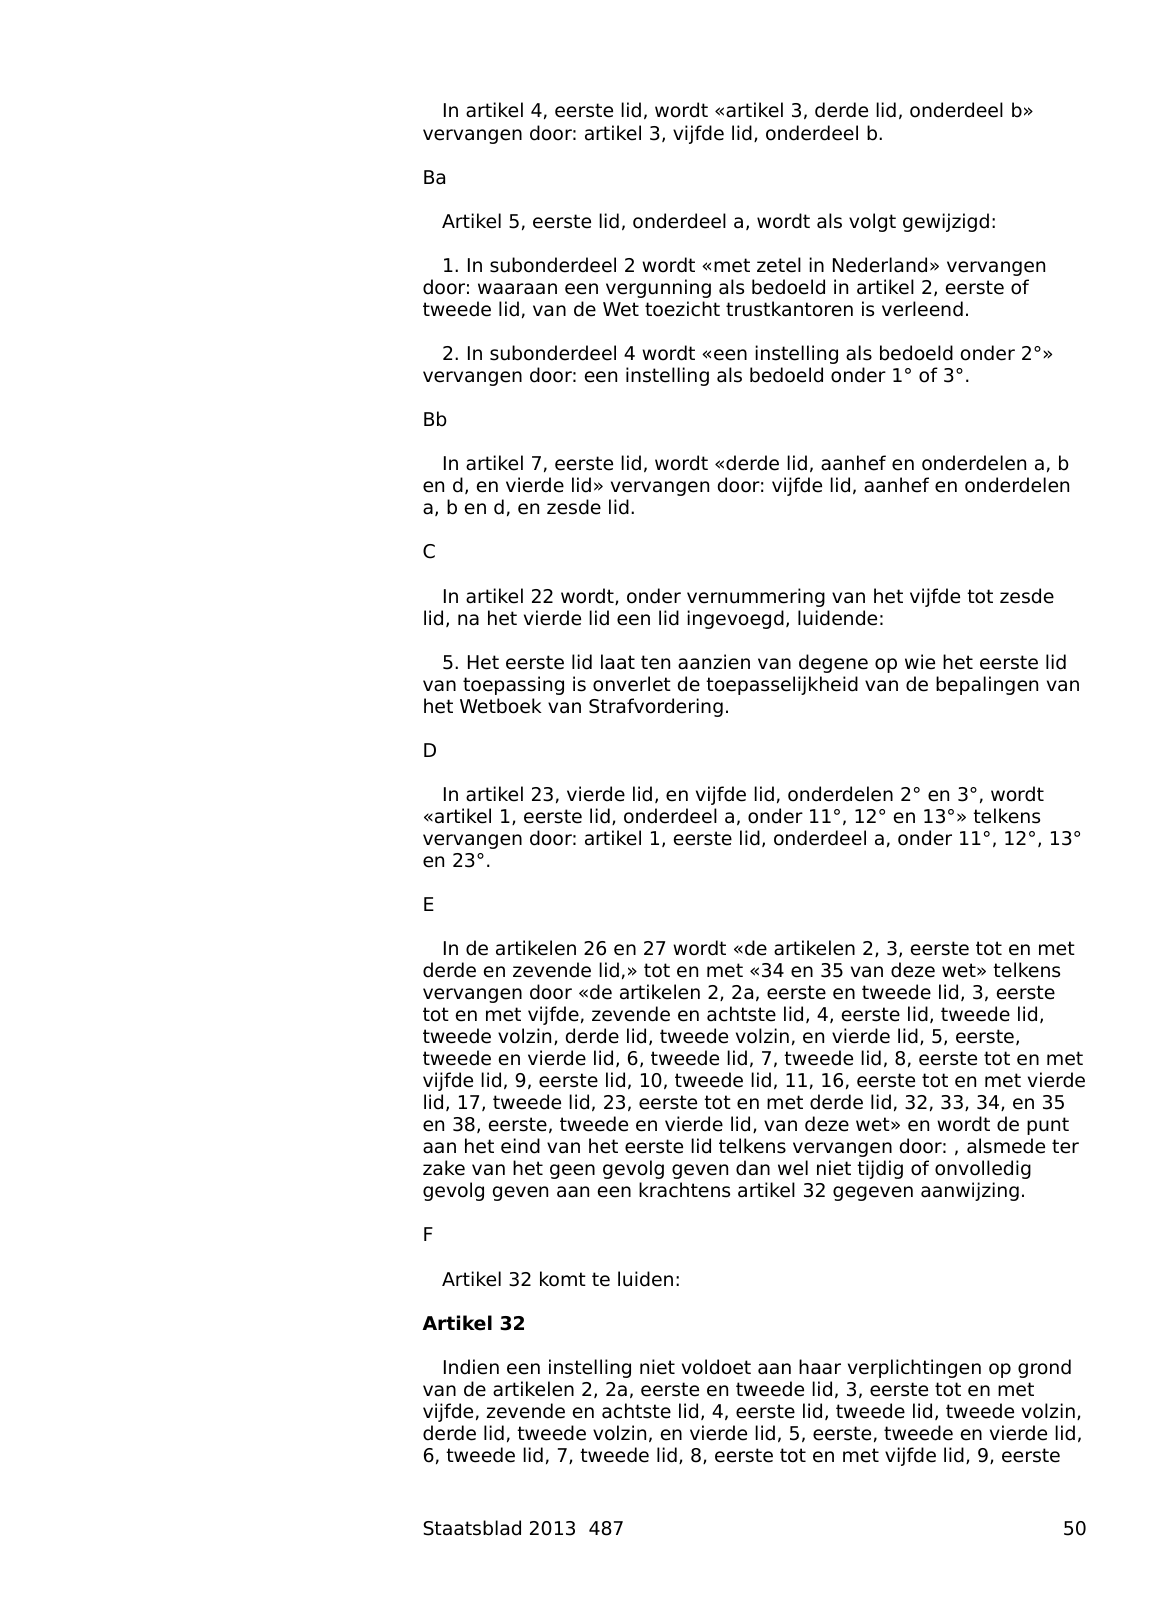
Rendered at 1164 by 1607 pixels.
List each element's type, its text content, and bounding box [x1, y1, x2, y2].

text In artikel 23, vierde lid, en vijfde lid, onderdelen 2° en 3°, wordt «artikel 1, eerste lid, onderdeel a, onder 11°, 12° en 13°» telkens vervangen door: artikel 1, eerste lid, onderdeel a, onder 11°, 12°, 13° en 23°. [422, 784, 1087, 872]
text F [422, 1224, 1087, 1246]
text 2. In subonderdeel 4 wordt «een instelling als bedoeld onder 2°» vervangen door: een instelling als bedoeld onder 1° of 3°. [422, 343, 1087, 387]
text Artikel 32 komt te luiden: [422, 1268, 1087, 1290]
subtitle Artikel 32 [422, 1313, 1087, 1334]
text E [422, 894, 1087, 916]
text 5. Het eerste lid laat ten aanzien van degene op wie het eerste lid van toepassing is onverlet de toepasselijkheid van de bepalingen van het Wetboek van Strafvordering. [422, 652, 1087, 718]
text C [422, 541, 1087, 563]
text Ba [422, 167, 1087, 188]
text In de artikelen 26 en 27 wordt «de artikelen 2, 3, eerste tot en met derde en zevende lid,» tot en met «34 en 35 van deze wet» telkens vervangen door «de artikelen 2, 2a, eerste en tweede lid, 3, eerste tot en met vijfde, zevende en achtste lid, 4, eerste lid, tweede lid, tweede volzin, derde lid, tweede volzin, en vierde lid, 5, eerste, tweede en vierde lid, 6, tweede lid, 7, tweede lid, 8, eerste tot en met vijfde lid, 9, eerste lid, 10, tweede lid, 11, 16, eerste tot en met vierde lid, 17, tweede lid, 23, eerste tot en met derde lid, 32, 33, 34, en 35 en 38, eerste, tweede en vierde lid, van deze wet» en wordt de punt aan het eind van het eerste lid telkens vervangen door: , alsmede ter zake van het geen gevolg geven dan wel niet tijdig of onvolledig gevolg geven aan een krachtens artikel 32 gegeven aanwijzing. [422, 938, 1087, 1202]
text In artikel 7, eerste lid, wordt «derde lid, aanhef en onderdelen a, b en d, en vierde lid» vervangen door: vijfde lid, aanhef en onderdelen a, b en d, en zesde lid. [422, 453, 1087, 519]
text D [422, 740, 1087, 762]
text In artikel 22 wordt, onder vernummering van het vijfde tot zesde lid, na het vierde lid een lid ingevoegd, luidende: [422, 586, 1087, 629]
text Indien een instelling niet voldoet aan haar verplichtingen op grond van de artikelen 2, 2a, eerste en tweede lid, 3, eerste tot en met vijfde, zevende en achtste lid, 4, eerste lid, tweede lid, tweede volzin, derde lid, tweede volzin, en vierde lid, 5, eerste, tweede en vierde lid, 6, tweede lid, 7, tweede lid, 8, eerste tot en met vijfde lid, 9, eerste [422, 1357, 1087, 1467]
text 1. In subonderdeel 2 wordt «met zetel in Nederland» vervangen door: waaraan een vergunning als bedoeld in artikel 2, eerste of tweede lid, van de Wet toezicht trustkantoren is verleend. [422, 255, 1087, 321]
text In artikel 4, eerste lid, wordt «artikel 3, derde lid, onderdeel b» vervangen door: artikel 3, vijfde lid, onderdeel b. [422, 100, 1087, 144]
text Artikel 5, eerste lid, onderdeel a, wordt als volgt gewijzigd: [422, 211, 1087, 233]
text Bb [422, 409, 1087, 431]
